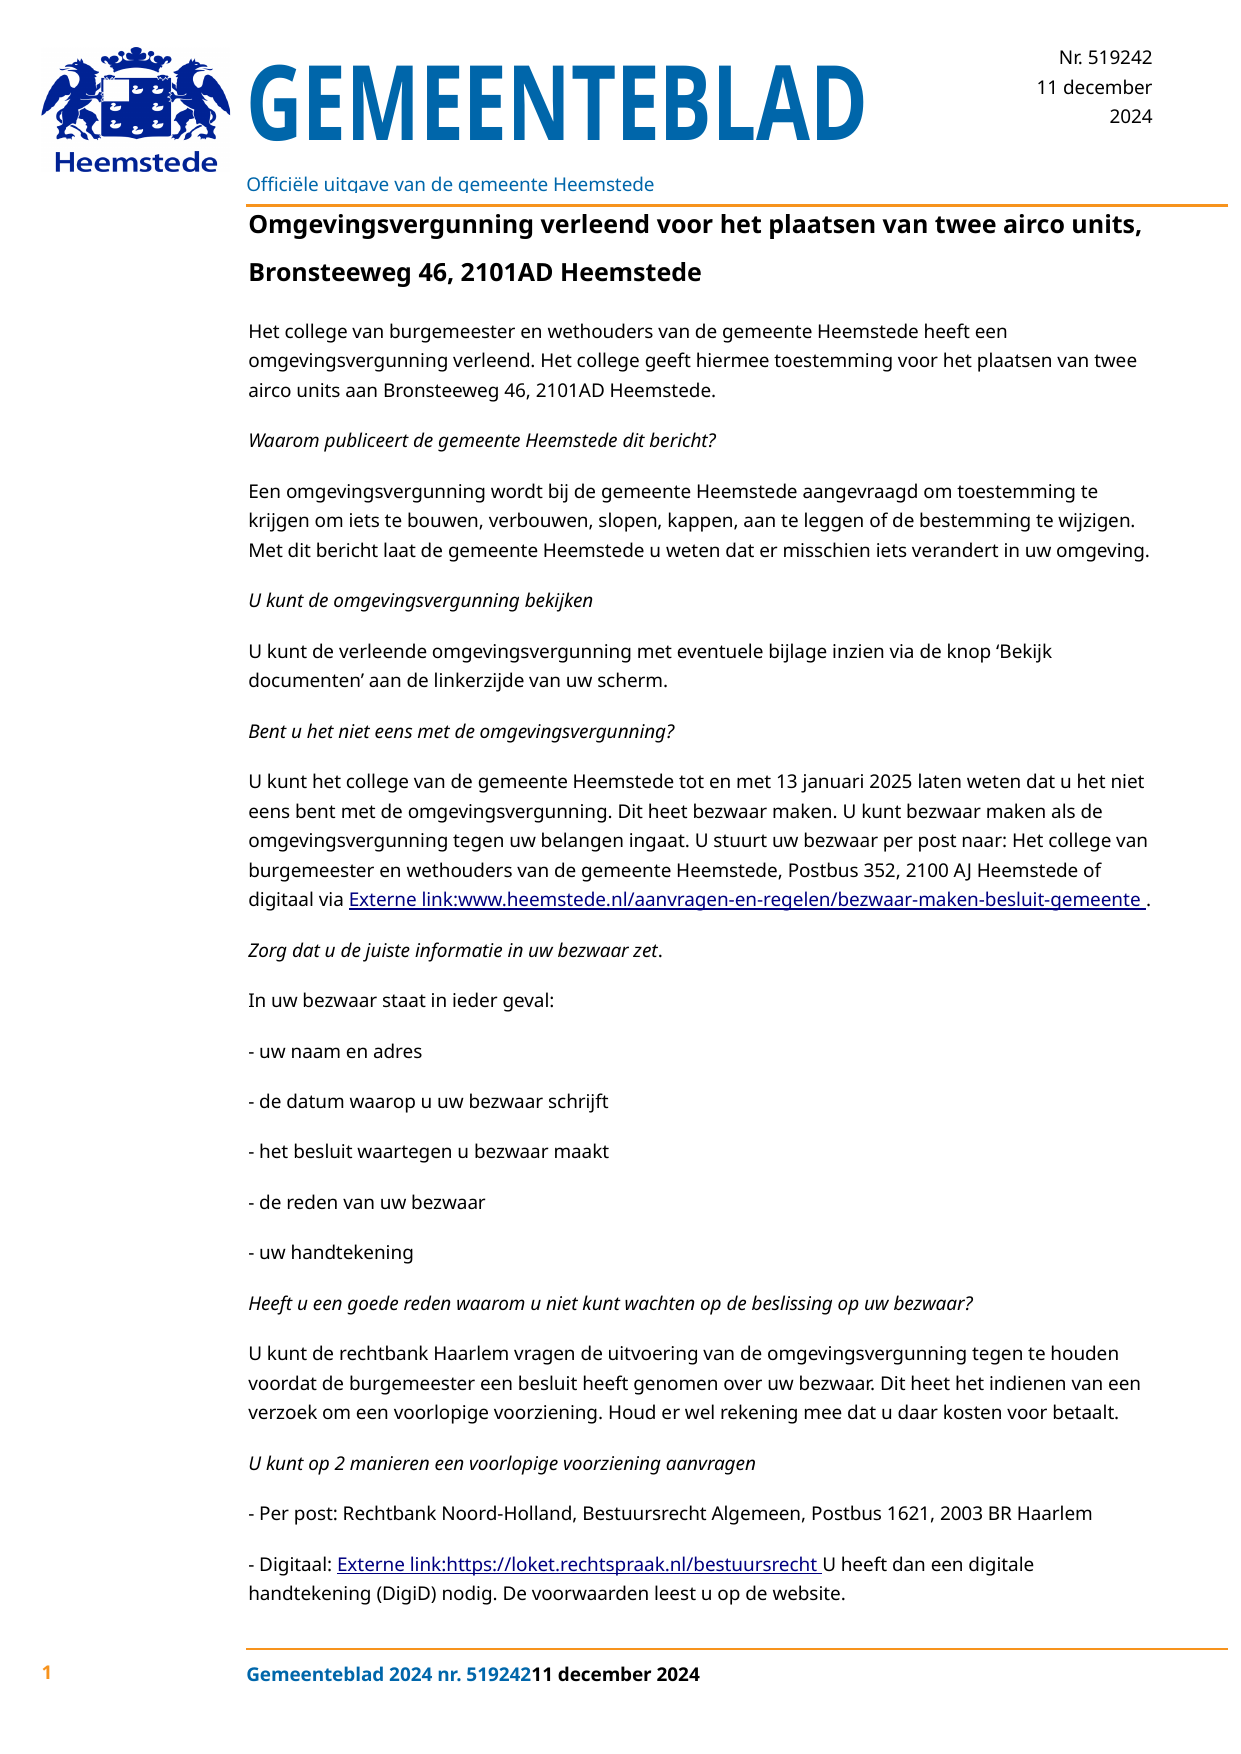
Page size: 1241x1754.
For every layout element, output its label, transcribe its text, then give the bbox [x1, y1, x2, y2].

text U kunt de rechtbank Haarlem vragen de uitvoering van de omgevingsvergunning tegen te houden voordat de burgemeester een besluit heeft genomen over uw bezwaar. Dit heet het indienen van een verzoek om een voorlopige voorziening. Houd er wel rekening mee dat u daar kosten voor betaalt. [248, 1340, 1152, 1425]
text Zorg dat u de juiste informatie in uw bezwaar zet. [248, 937, 1152, 963]
picture [41, 47, 231, 172]
text - de reden van uw bezwaar [248, 1189, 1152, 1215]
text Waarom publiceert de gemeente Heemstede dit bericht? [248, 427, 1152, 453]
text U kunt het college van de gemeente Heemstede tot en met 13 januari 2025 laten weten dat u het niet eens bent met de omgevingsvergunning. Dit heet bezwaar maken. U kunt bezwaar maken als de omgevingsvergunning tegen uw belangen ingaat. U stuurt uw bezwaar per post naar: Het college van burgemeester en wethouders van de gemeente Heemstede, Postbus 352, 2100 AJ Heemstede of digitaal via Externe link:www.heemstede.nl/aanvragen-en-regelen/bezwaar-maken-besluit-gemeente . [248, 768, 1152, 912]
text - de datum waarop u uw bezwaar schrijft [248, 1088, 1152, 1114]
text - het besluit waartegen u bezwaar maakt [248, 1139, 1152, 1164]
text Bent u het niet eens met de omgevingsvergunning? [248, 718, 1152, 744]
text - Per post: Rechtbank Noord-Holland, Bestuursrecht Algemeen, Postbus 1621, 2003 BR Haarlem [248, 1500, 1152, 1526]
text U kunt de verleende omgevingsvergunning met eventuele bijlage inzien via de knop ‘Bekijk documenten’ aan de linkerzijde van uw scherm. [248, 638, 1152, 693]
text Het college van burgemeester en wethouders van de gemeente Heemstede heeft een omgevingsvergunning verleend. Het college geeft hiermee toestemming voor het plaatsen van twee airco units aan Bronsteeweg 46, 2101AD Heemstede. [248, 318, 1152, 403]
text Omgevingsvergunning verleend voor het plaatsen van twee airco units, Bronsteeweg 46, 2101AD Heemstede [248, 207, 1152, 288]
text In uw bezwaar staat in ieder geval: [248, 987, 1152, 1013]
text - uw handtekening [248, 1239, 1152, 1265]
text - uw naam en adres [248, 1038, 1152, 1064]
text U kunt de omgevingsvergunning bekijken [248, 587, 1152, 613]
text - Digitaal: Externe link:https://loket.rechtspraak.nl/bestuursrecht U heeft dan een digitale handtekening (DigiD) nodig. De voorwaarden leest u op de website. [248, 1551, 1152, 1606]
text U kunt op 2 manieren een voorlopige voorziening aanvragen [248, 1450, 1152, 1476]
text Een omgevingsvergunning wordt bij de gemeente Heemstede aangevraagd om toestemming te krijgen om iets te bouwen, verbouwen, slopen, kappen, aan te leggen of de bestemming te wijzigen. Met dit bericht laat de gemeente Heemstede u weten dat er misschien iets verandert in uw omgeving. [248, 478, 1152, 563]
text Heeft u een goede reden waarom u niet kunt wachten op de beslissing op uw bezwaar? [248, 1290, 1152, 1316]
